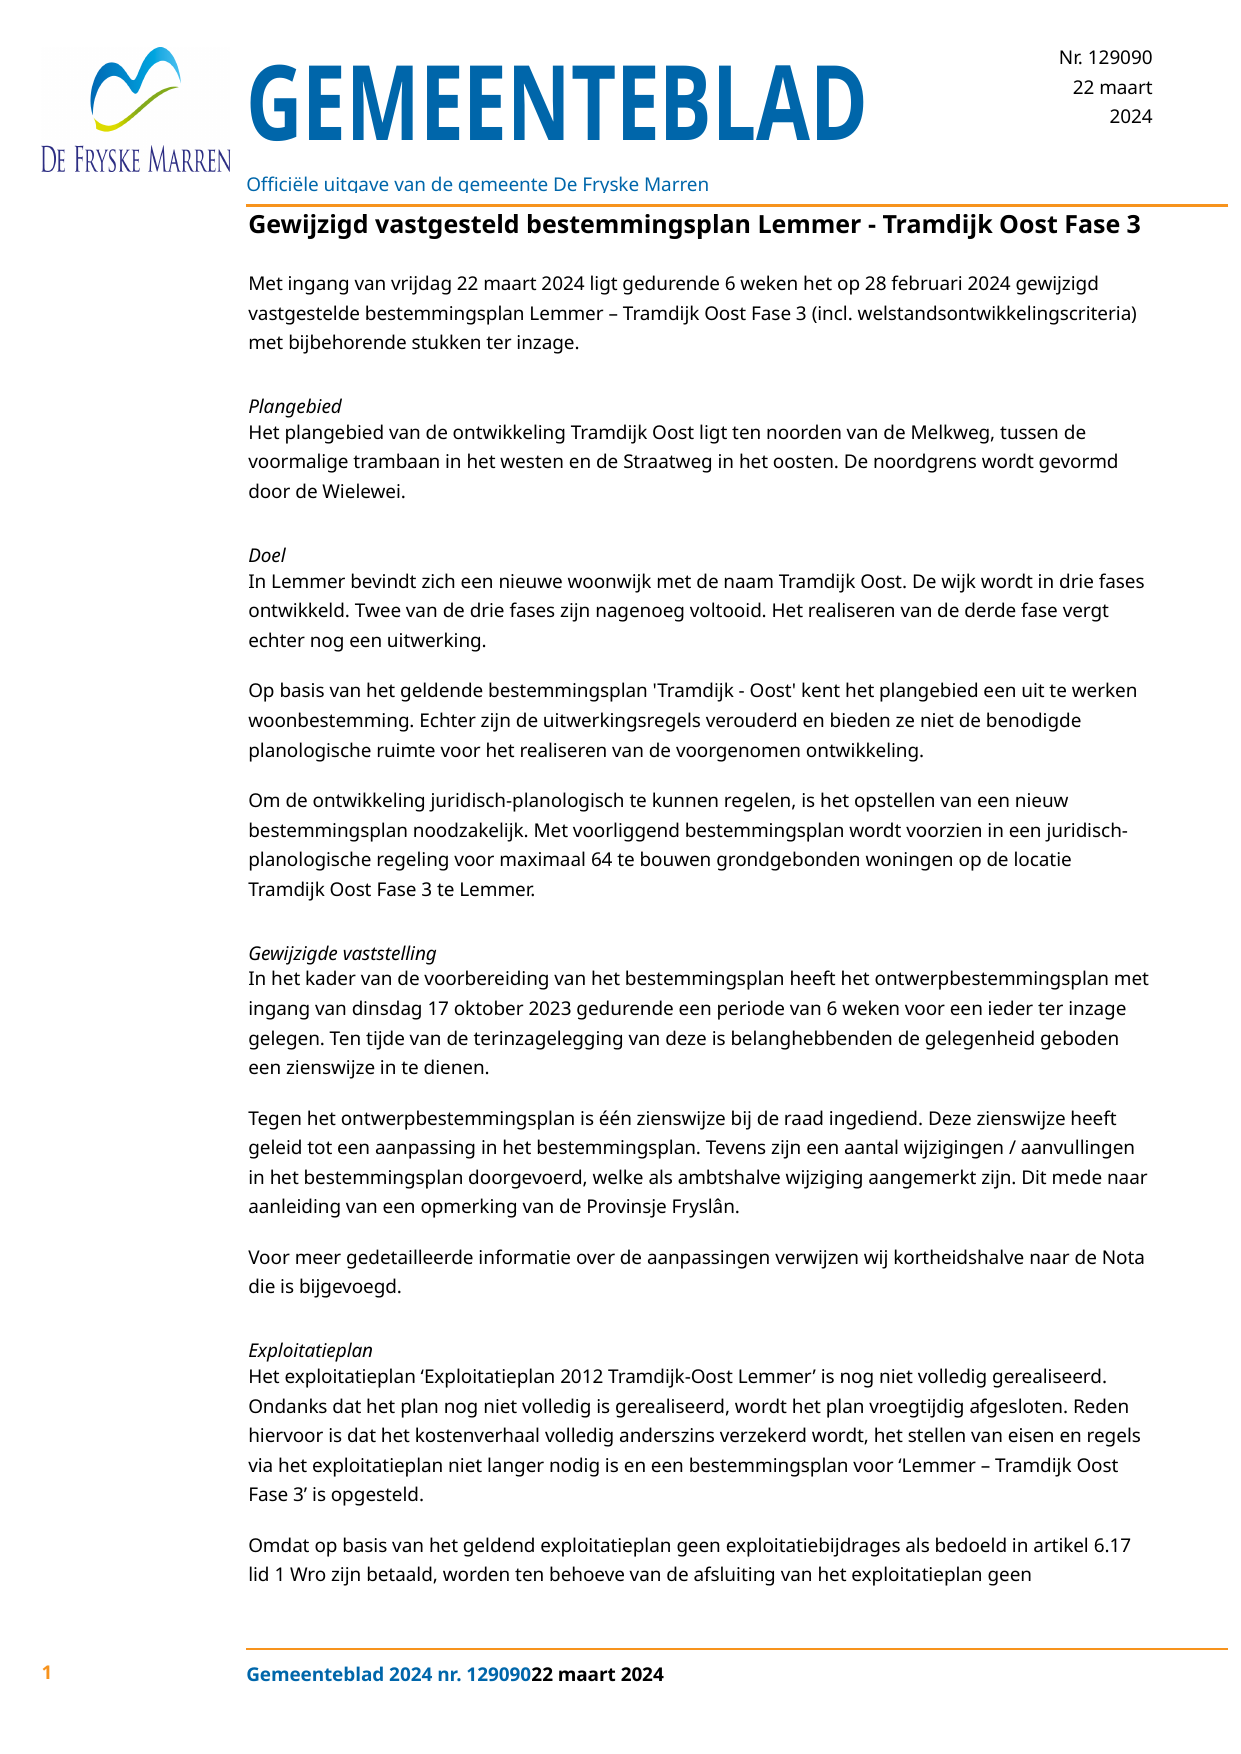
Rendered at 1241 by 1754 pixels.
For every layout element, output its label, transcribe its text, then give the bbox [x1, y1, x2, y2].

text Het plangebied van de ontwikkeling Tramdijk Oost ligt ten noorden van de Melkweg, tussen de voormalige trambaan in het westen en de Straatweg in het oosten. De noordgrens wordt gevormd door de Wielewei. [248, 419, 1152, 504]
text Het exploitatieplan ‘Exploitatieplan 2012 Tramdijk-Oost Lemmer’ is nog niet volledig gerealiseerd. Ondanks dat het plan nog niet volledig is gerealiseerd, wordt het plan vroegtijdig afgesloten. Reden hiervoor is dat het kostenverhaal volledig anderszins verzekerd wordt, het stellen van eisen en regels via het exploitatieplan niet langer nodig is en een bestemmingsplan voor ‘Lemmer – Tramdijk Oost Fase 3’ is opgesteld. [248, 1363, 1152, 1507]
text In Lemmer bevindt zich een nieuwe woonwijk met de naam Tramdijk Oost. De wijk wordt in drie fases ontwikkeld. Twee van de drie fases zijn nagenoeg voltooid. Het realiseren van de derde fase vergt echter nog een uitwerking. [248, 568, 1152, 653]
text Op basis van het geldende bestemmingsplan 'Tramdijk - Oost' kent het plangebied een uit te werken woonbestemming. Echter zijn de uitwerkingsregels verouderd en bieden ze niet de benodigde planologische ruimte voor het realiseren van de voorgenomen ontwikkeling. [248, 678, 1152, 762]
text Doel [248, 542, 1152, 568]
text Gewijzigde vaststelling [248, 940, 1152, 966]
text In het kader van de voorbereiding van het bestemmingsplan heeft het ontwerpbestemmingsplan met ingang van dinsdag 17 oktober 2023 gedurende een periode van 6 weken voor een ieder ter inzage gelegen. Ten tijde van de terinzagelegging van deze is belanghebbenden de gelegenheid geboden een zienswijze in te dienen. [248, 966, 1152, 1080]
text Plangebied [248, 393, 1152, 419]
text Met ingang van vrijdag 22 maart 2024 ligt gedurende 6 weken het op 28 februari 2024 gewijzigd vastgestelde bestemmingsplan Lemmer – Tramdijk Oost Fase 3 (incl. welstandsontwikkelingscriteria) met bijbehorende stukken ter inzage. [248, 270, 1152, 355]
text Voor meer gedetailleerde informatie over de aanpassingen verwijzen wij kortheidshalve naar de Nota die is bijgevoegd. [248, 1244, 1152, 1299]
text Exploitatieplan [248, 1337, 1152, 1363]
text Omdat op basis van het geldend exploitatieplan geen exploitatiebijdrages als bedoeld in artikel 6.17 lid 1 Wro zijn betaald, worden ten behoeve van de afsluiting van het exploitatieplan geen [248, 1532, 1152, 1587]
picture [41, 47, 231, 172]
text Gewijzigd vastgesteld bestemmingsplan Lemmer - Tramdijk Oost Fase 3 [248, 207, 1152, 241]
text Om de ontwikkeling juridisch-planologisch te kunnen regelen, is het opstellen van een nieuw bestemmingsplan noodzakelijk. Met voorliggend bestemmingsplan wordt voorzien in een juridisch-planologische regeling voor maximaal 64 te bouwen grondgebonden woningen op de locatie Tramdijk Oost Fase 3 te Lemmer. [248, 787, 1152, 902]
text Tegen het ontwerpbestemmingsplan is één zienswijze bij de raad ingediend. Deze zienswijze heeft geleid tot een aanpassing in het bestemmingsplan. Tevens zijn een aantal wijzigingen / aanvullingen in het bestemmingsplan doorgevoerd, welke als ambtshalve wijziging aangemerkt zijn. Dit mede naar aanleiding van een opmerking van de Provinsje Fryslân. [248, 1105, 1152, 1219]
